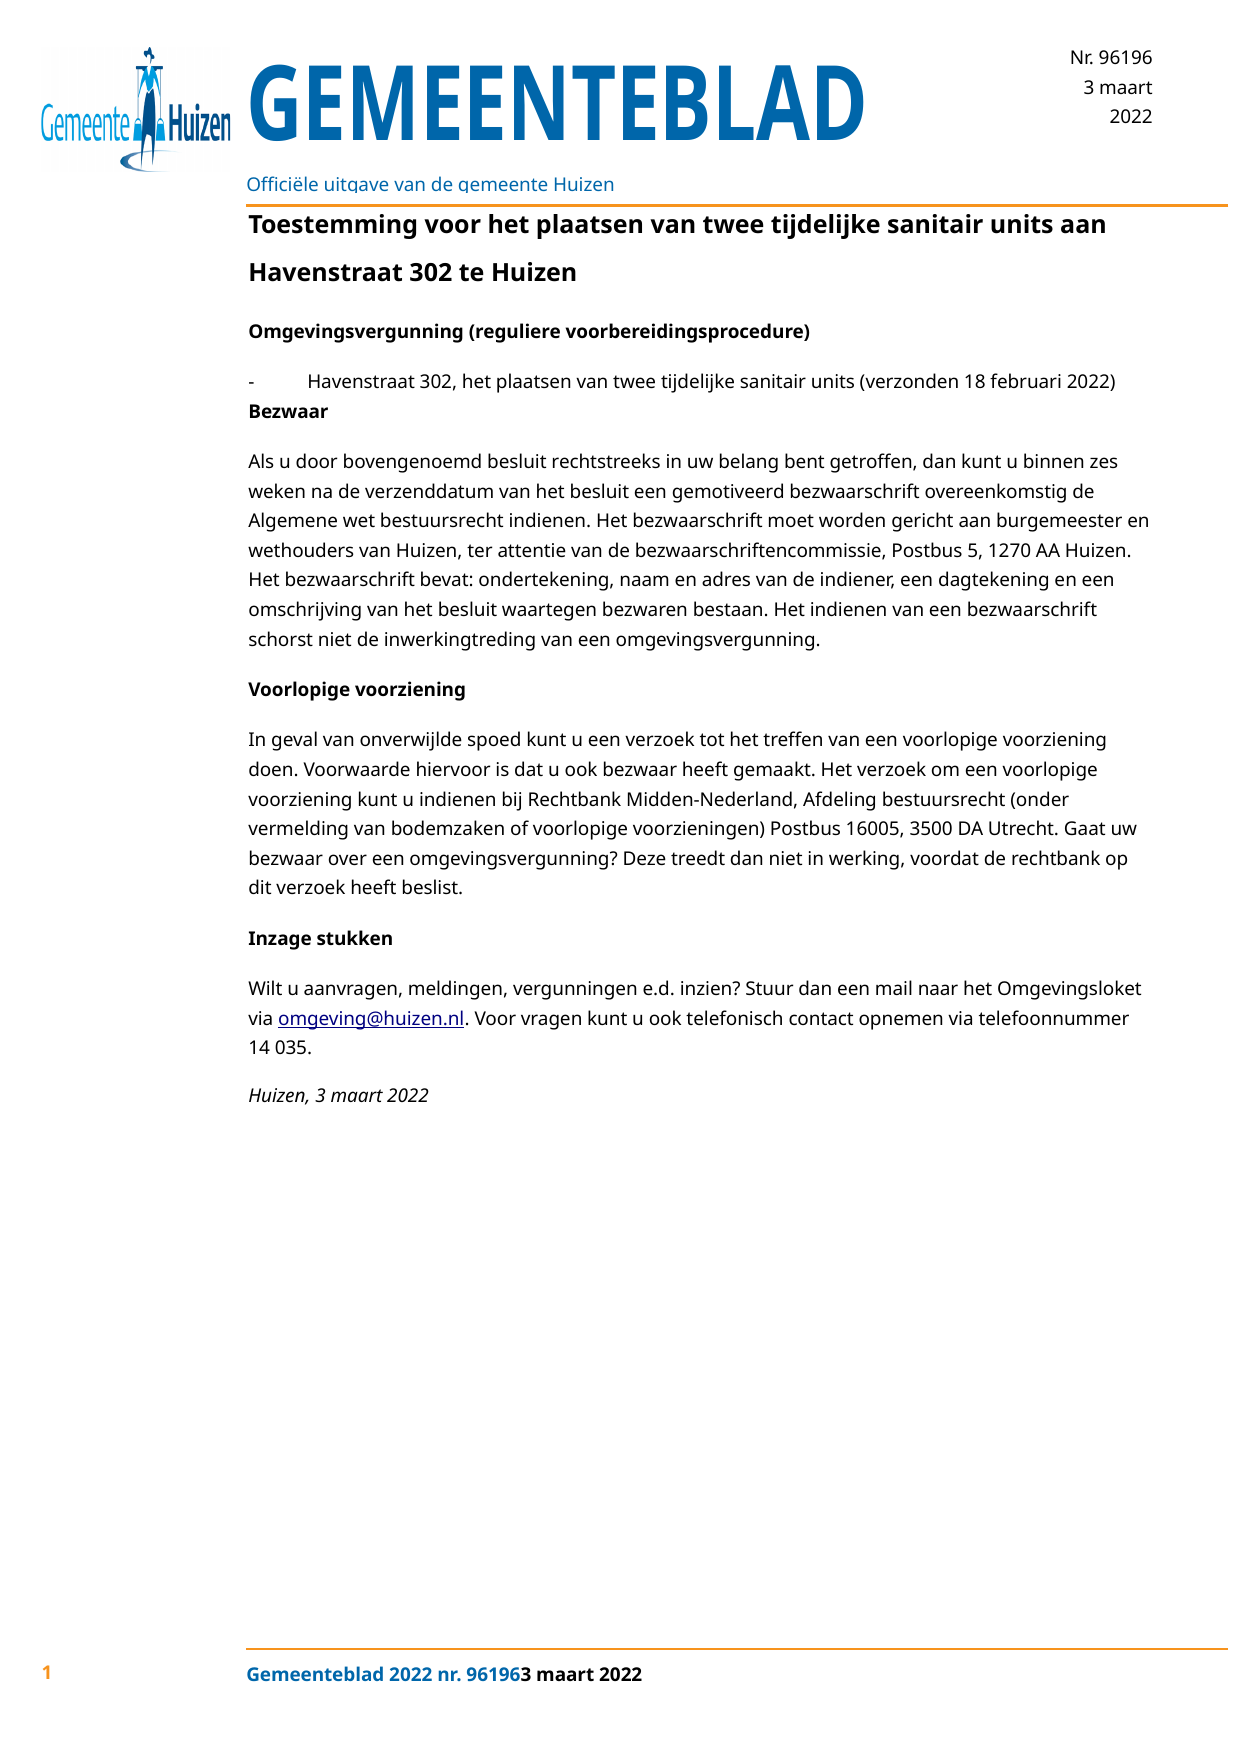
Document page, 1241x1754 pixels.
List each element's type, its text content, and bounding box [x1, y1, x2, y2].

text Huizen, 3 maart 2022 [248, 1082, 1152, 1108]
text Inzage stukken [248, 925, 1152, 951]
text In geval van onverwijlde spoed kunt u een verzoek tot het treffen van een voorlopige voorziening doen. Voorwaarde hiervoor is dat u ook bezwaar heeft gemaakt. Het verzoek om een voorlopige voorziening kunt u indienen bij Rechtbank Midden-Nederland, Afdeling bestuursrecht (onder vermelding van bodemzaken of voorlopige voorzieningen) Postbus 16005, 3500 DA Utrecht. Gaat uw bezwaar over een omgevingsvergunning? Deze treedt dan niet in werking, voordat de rechtbank op dit verzoek heeft beslist. [248, 727, 1152, 900]
list Havenstraat 302, het plaatsen van twee tijdelijke sanitair units (verzonden 18 februari 2022) [248, 368, 1152, 394]
text Toestemming voor het plaatsen van twee tijdelijke sanitair units aan Havenstraat 302 te Huizen [248, 207, 1152, 288]
text Omgevingsvergunning (reguliere voorbereidingsprocedure) [248, 318, 1152, 344]
text Bezwaar [248, 398, 1152, 424]
picture [41, 47, 231, 172]
text Wilt u aanvragen, meldingen, vergunningen e.d. inzien? Stuur dan een mail naar het Omgevingsloket via omgeving@huizen.nl. Voor vragen kunt u ook telefonisch contact opnemen via telefoonnummer 14 035. [248, 975, 1152, 1060]
text Voorlopige voorziening [248, 676, 1152, 702]
text Als u door bovengenoemd besluit rechtstreeks in uw belang bent getroffen, dan kunt u binnen zes weken na de verzenddatum van het besluit een gemotiveerd bezwaarschrift overeenkomstig de Algemene wet bestuursrecht indienen. Het bezwaarschrift moet worden gericht aan burgemeester en wethouders van Huizen, ter attentie van de bezwaarschriftencommissie, Postbus 5, 1270 AA Huizen. Het bezwaarschrift bevat: ondertekening, naam en adres van de indiener, een dagtekening en een omschrijving van het besluit waartegen bezwaren bestaan. Het indienen van een bezwaarschrift schorst niet de inwerkingtreding van een omgevingsvergunning. [248, 448, 1152, 652]
